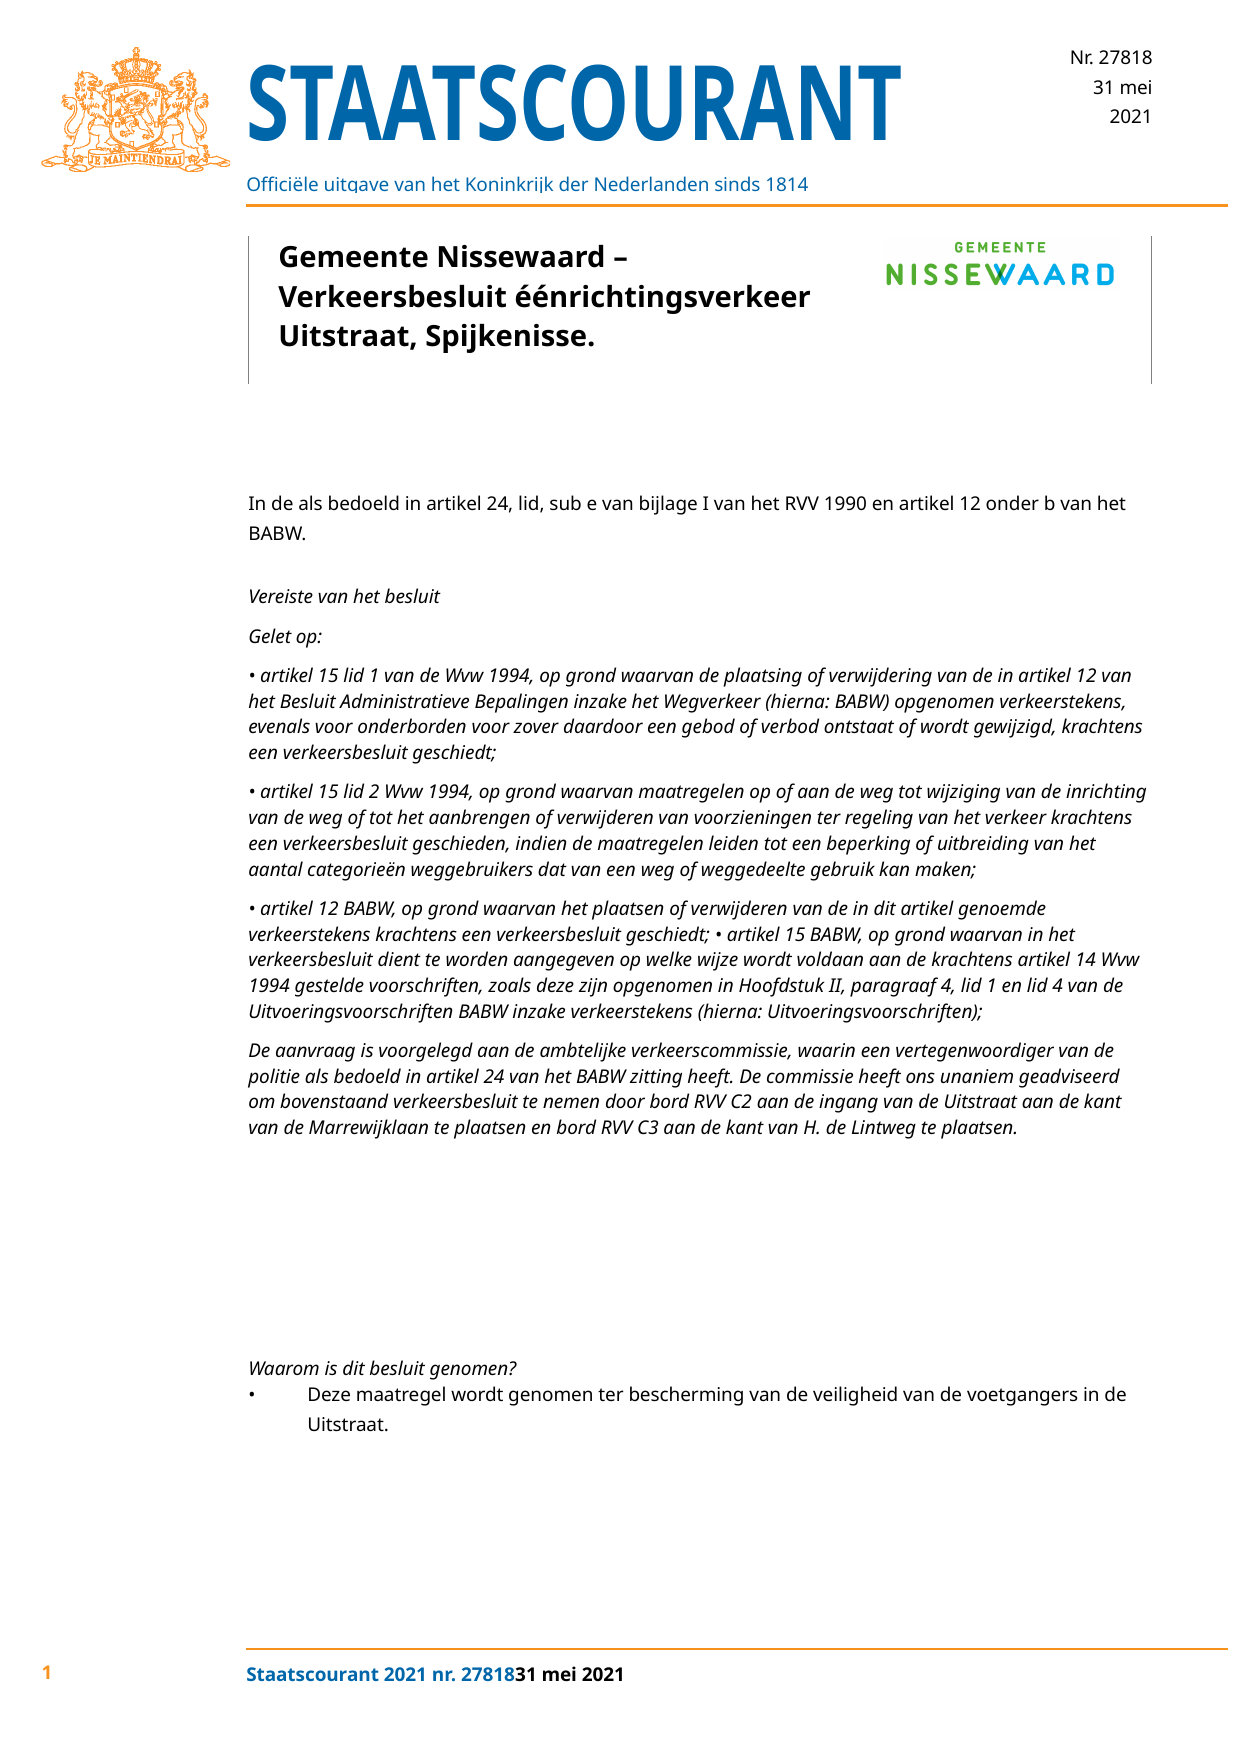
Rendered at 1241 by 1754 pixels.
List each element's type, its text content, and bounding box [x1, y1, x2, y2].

text Waarom is dit besluit genomen? [248, 1355, 1152, 1381]
text Gelet op: [248, 623, 1152, 649]
text • artikel 15 lid 1 van de Wvw 1994, op grond waarvan de plaatsing of verwijdering van de in artikel 12 van het Besluit Administratieve Bepalingen inzake het Wegverkeer (hierna: BABW) opgenomen verkeerstekens, evenals voor onderborden voor zover daardoor een gebod of verbod ontstaat of wordt gewijzigd, krachtens een verkeersbesluit geschiedt; [248, 662, 1152, 765]
picture [882, 236, 1119, 291]
table_header [850, 236, 1151, 384]
text De aanvraag is voorgelegd aan de ambtelijke verkeerscommissie, waarin een vertegenwoordiger van de politie als bedoeld in artikel 24 van het BABW zitting heeft. De commissie heeft ons unaniem geadviseerd om bovenstaand verkeersbesluit te nemen door bord RVV C2 aan de ingang van de Uitstraat aan de kant van de Marrewijklaan te plaatsen en bord RVV C3 aan de kant van H. de Lintweg te plaatsen. [248, 1037, 1152, 1140]
list Deze maatregel wordt genomen ter bescherming van de veiligheid van de voetgangers in de Uitstraat. [248, 1381, 1152, 1436]
text • artikel 15 lid 2 Wvw 1994, op grond waarvan maatregelen op of aan de weg tot wijziging van de inrichting van de weg of tot het aanbrengen of verwijderen van voorzieningen ter regeling van het verkeer krachtens een verkeersbesluit geschieden, indien de maatregelen leiden tot een beperking of uitbreiding van het aantal categorieën weggebruikers dat van een weg of weggedeelte gebruik kan maken; [248, 779, 1152, 882]
picture [41, 47, 231, 172]
text • artikel 12 BABW, op grond waarvan het plaatsen of verwijderen van de in dit artikel genoemde verkeerstekens krachtens een verkeersbesluit geschiedt; • artikel 15 BABW, op grond waarvan in het verkeersbesluit dient te worden aangegeven op welke wijze wordt voldaan aan de krachtens artikel 14 Wvw 1994 gestelde voorschriften, zoals deze zijn opgenomen in Hoofdstuk II, paragraaf 4, lid 1 en lid 4 van de Uitvoeringsvoorschriften BABW inzake verkeerstekens (hierna: Uitvoeringsvoorschriften); [248, 895, 1152, 1024]
text In de als bedoeld in artikel 24, lid, sub e van bijlage I van het RVV 1990 en artikel 12 onder b van het BABW. [248, 490, 1152, 545]
text Vereiste van het besluit [248, 584, 1152, 609]
table_header Gemeente Nissewaard – Verkeersbesluit éénrichtingsverkeer Uitstraat, Spijkenisse. [249, 236, 850, 384]
